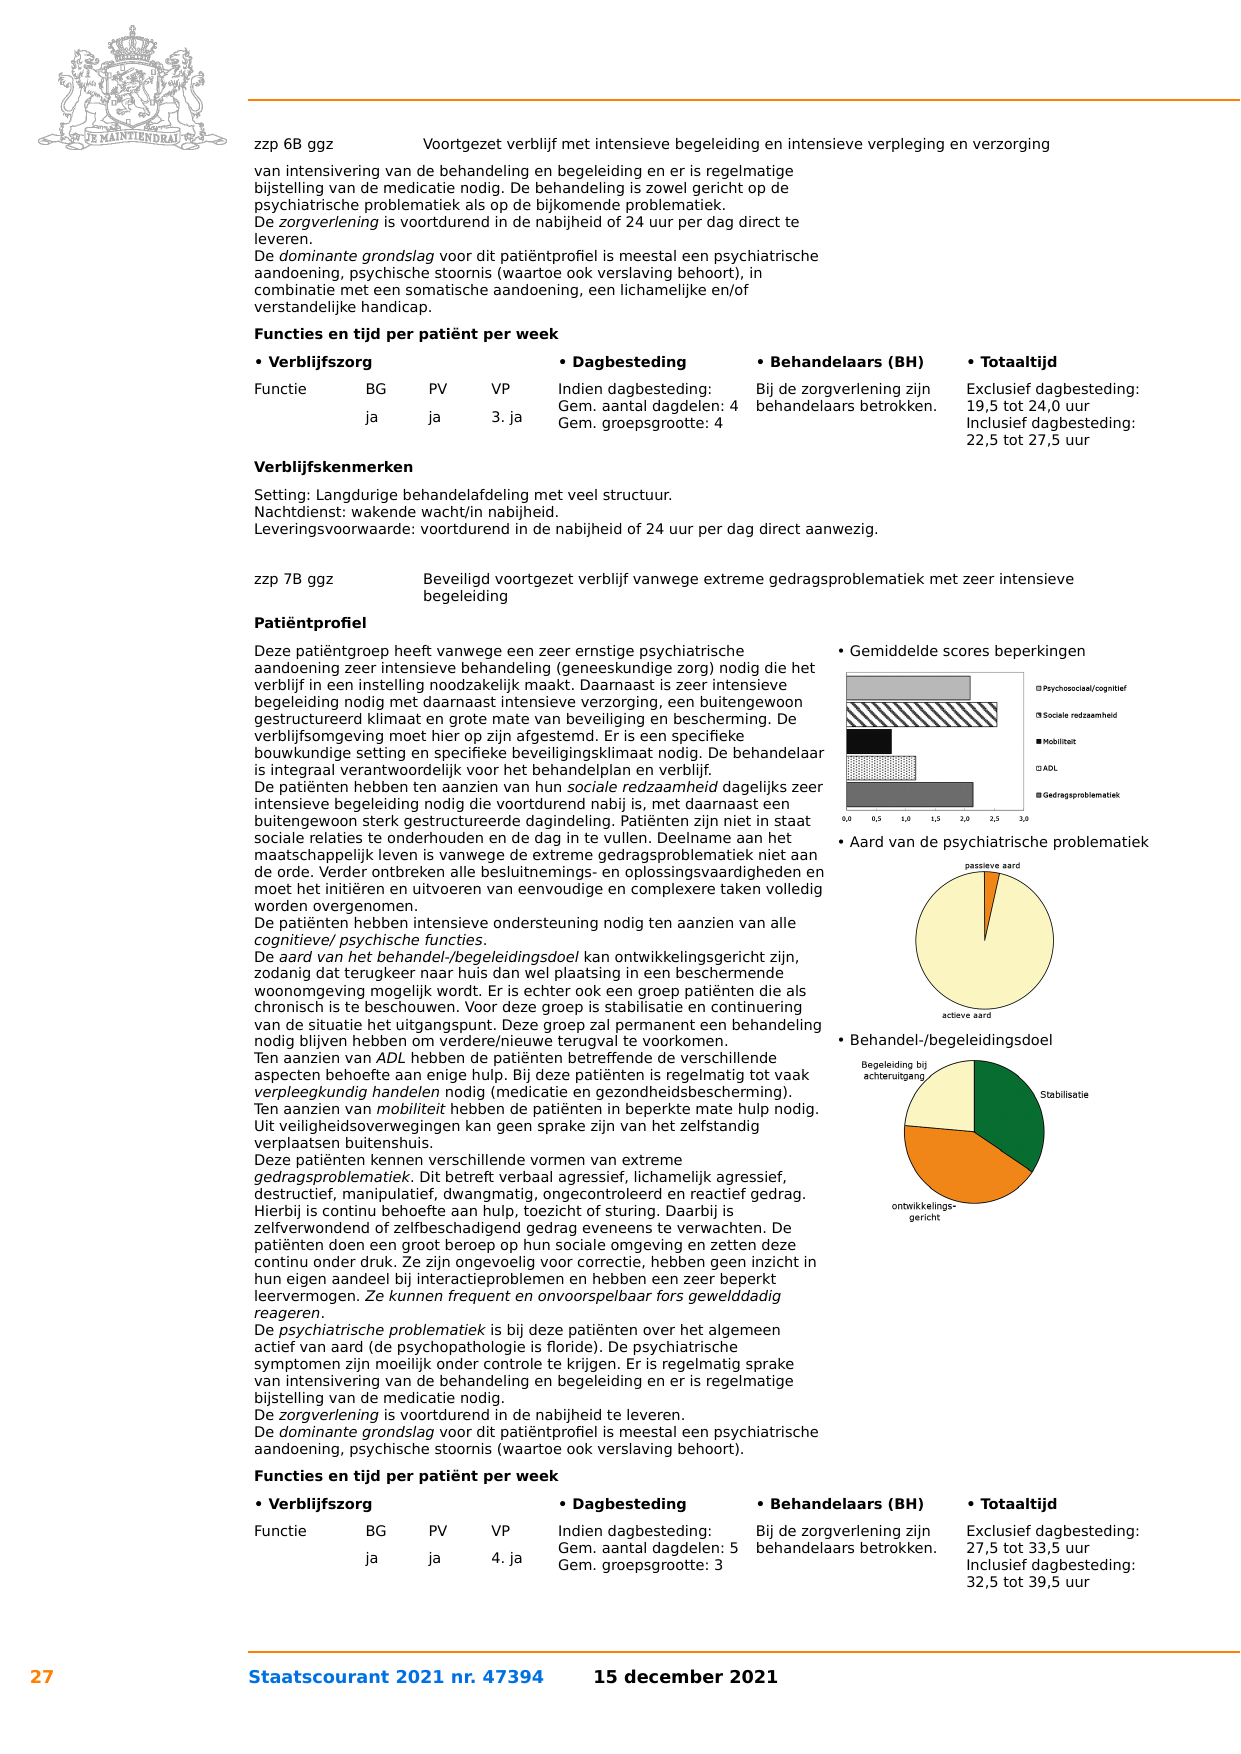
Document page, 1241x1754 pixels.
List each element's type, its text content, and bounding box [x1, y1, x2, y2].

table_cell • Verblijfszorg [249, 1491, 551, 1517]
table_cell [831, 158, 1163, 321]
table_header zzp 6B ggz [249, 131, 417, 157]
table_cell van intensivering van de behandeling en begeleiding en er is regelmatige bijstelling van de medicatie nodig. De behandeling is zowel gericht op de psychiatrische problematiek als op de bijkomende problematiek. De zorgverlening is voortdurend in de nabijheid of 24 uur per dag direct te leveren. De dominante grondslag voor dit patiëntprofiel is meestal een psychiatrische aandoening, psychische stoornis (waartoe ook verslaving behoort), in combinatie met een somatische aandoening, een lichamelijke en/of verstandelijke handicap. [249, 158, 830, 321]
table_cell • Behandelaars (BH) [750, 349, 960, 375]
table_cell Exclusief dagbesteding: 27,5 tot 33,5 uur Inclusief dagbesteding: 32,5 tot 39,5 uur [961, 1518, 1163, 1596]
picture [836, 1058, 1132, 1225]
table_cell • Behandel-/begeleidingsdoel [831, 1027, 1163, 1053]
table_cell Exclusief dagbesteding: 19,5 tot 24,0 uur Inclusief dagbesteding: 22,5 tot 27,5 uur [961, 376, 1163, 454]
table_cell VP [486, 1518, 551, 1545]
table_cell 3. ja [486, 404, 551, 454]
table_cell [249, 1546, 359, 1596]
table_cell BG [360, 376, 422, 403]
table_cell Patiëntprofiel [249, 611, 1163, 637]
table_cell Verblijfskenmerken [249, 455, 1163, 481]
table_cell ja [423, 1546, 485, 1596]
table_cell ja [423, 404, 485, 454]
picture [836, 861, 1132, 1021]
table_cell 4. ja [486, 1546, 551, 1596]
table_cell • Aard van de psychiatrische problematiek [831, 830, 1163, 856]
table_header Voortgezet verblijf met intensieve begeleiding en intensieve verpleging en verzorging [418, 131, 1163, 157]
table_cell VP [486, 376, 551, 403]
table_cell ja [360, 404, 422, 454]
table_cell • Dagbesteding [552, 1491, 749, 1517]
table_cell Functies en tijd per patiënt per week [249, 1464, 1163, 1490]
table_cell [831, 857, 1163, 1026]
table_cell • Verblijfszorg [249, 349, 551, 375]
table_cell ja [360, 1546, 422, 1596]
table_cell Functie [249, 376, 359, 403]
table_cell Indien dagbesteding: Gem. aantal dagdelen: 5 Gem. groepsgrootte: 3 [552, 1518, 749, 1596]
table_cell [831, 1054, 1163, 1462]
table_header zzp 7B ggz [249, 566, 417, 610]
table_cell Bij de zorgverlening zijn behandelaars betrokken. [750, 1518, 960, 1596]
table_cell • Behandelaars (BH) [750, 1491, 960, 1517]
picture [38, 25, 227, 150]
table_cell Functie [249, 1518, 359, 1545]
table_cell • Totaaltijd [961, 1491, 1163, 1517]
table_cell PV [423, 1518, 485, 1545]
table_cell Setting: Langdurige behandelafdeling met veel structuur. Nachtdienst: wakende wacht/in nabijheid. Leveringsvoorwaarde: voortdurend in de nabijheid of 24 uur per dag direct aanwezig. [249, 482, 1163, 542]
table_cell Deze patiëntgroep heeft vanwege een zeer ernstige psychiatrische aandoening zeer intensieve behandeling (geneeskundige zorg) nodig die het verblijf in een instelling noodzakelijk maakt. Daarnaast is zeer intensieve begeleiding nodig met daarnaast intensieve verzorging, een buitengewoon gestructureerd klimaat en grote mate van beveiliging en bescherming. De verblijfsomgeving moet hier op zijn afgestemd. Er is een specifieke bouwkundige setting en specifieke beveiligingsklimaat nodig. De behandelaar is integraal verantwoordelijk voor het behandelplan en verblijf. De patiënten hebben ten aanzien van hun sociale redzaamheid dagelijks zeer intensieve begeleiding nodig die voortdurend nabij is, met daarnaast een buitengewoon sterk gestructureerde dagindeling. Patiënten zijn niet in staat sociale relaties te onderhouden en de dag in te vullen. Deelname aan het maatschappelijk leven is vanwege de extreme gedragsproblematiek niet aan de orde. Verder ontbreken alle besluitnemings- en oplossingsvaardigheden en moet het initiëren en uitvoeren van eenvoudige en complexere taken volledig worden overgenomen. De patiënten hebben intensieve ondersteuning nodig ten aanzien van alle cognitieve/ psychische functies. De aard van het behandel-/begeleidingsdoel kan ontwikkelingsgericht zijn, zodanig dat terugkeer naar huis dan wel plaatsing in een beschermende woonomgeving mogelijk wordt. Er is echter ook een groep patiënten die als chronisch is te beschouwen. Voor deze groep is stabilisatie en continuering van de situatie het uitgangspunt. Deze groep zal permanent een behandeling nodig blijven hebben om verdere/nieuwe terugval te voorkomen. Ten aanzien van ADL hebben de patiënten betreffende de verschillende aspecten behoefte aan enige hulp. Bij deze patiënten is regelmatig tot vaak verpleegkundig handelen nodig (medicatie en gezondheidsbescherming). Ten aanzien van mobiliteit hebben de patiënten in beperkte mate hulp nodig. Uit veiligheidsoverwegingen kan geen sprake zijn van het zelfstandig verplaatsen buitenshuis. Deze patiënten kennen verschillende vormen van extreme gedragsproblematiek. Dit betreft verbaal agressief, lichamelijk agressief, destructief, manipulatief, dwangmatig, ongecontroleerd en reactief gedrag. Hierbij is continu behoefte aan hulp, toezicht of sturing. Daarbij is zelfverwondend of zelfbeschadigend gedrag eveneens te verwachten. De patiënten doen een groot beroep op hun sociale omgeving en zetten deze continu onder druk. Ze zijn ongevoelig voor correctie, hebben geen inzicht in hun eigen aandeel bij interactieproblemen en hebben een zeer beperkt leervermogen. Ze kunnen frequent en onvoorspelbaar fors gewelddadig reageren. De psychiatrische problematiek is bij deze patiënten over het algemeen actief van aard (de psychopathologie is floride). De psychiatrische symptomen zijn moeilijk onder controle te krijgen. Er is regelmatig sprake van intensivering van de behandeling en begeleiding en er is regelmatige bijstelling van de medicatie nodig. De zorgverlening is voortdurend in de nabijheid te leveren. De dominante grondslag voor dit patiëntprofiel is meestal een psychiatrische aandoening, psychische stoornis (waartoe ook verslaving behoort). [249, 638, 830, 1462]
table_header Beveiligd voortgezet verblijf vanwege extreme gedragsproblematiek met zeer intensieve begeleiding [418, 566, 1163, 610]
table_cell BG [360, 1518, 422, 1545]
picture [836, 670, 1132, 824]
table_cell Functies en tijd per patiënt per week [249, 322, 1163, 348]
table_cell Bij de zorgverlening zijn behandelaars betrokken. [750, 376, 960, 454]
table_cell [249, 404, 359, 454]
table_cell PV [423, 376, 485, 403]
table_cell [831, 666, 1163, 828]
table_cell Indien dagbesteding: Gem. aantal dagdelen: 4 Gem. groepsgrootte: 4 [552, 376, 749, 454]
table_cell • Totaaltijd [961, 349, 1163, 375]
table_cell • Dagbesteding [552, 349, 749, 375]
table_cell • Gemiddelde scores beperkingen [831, 638, 1163, 664]
